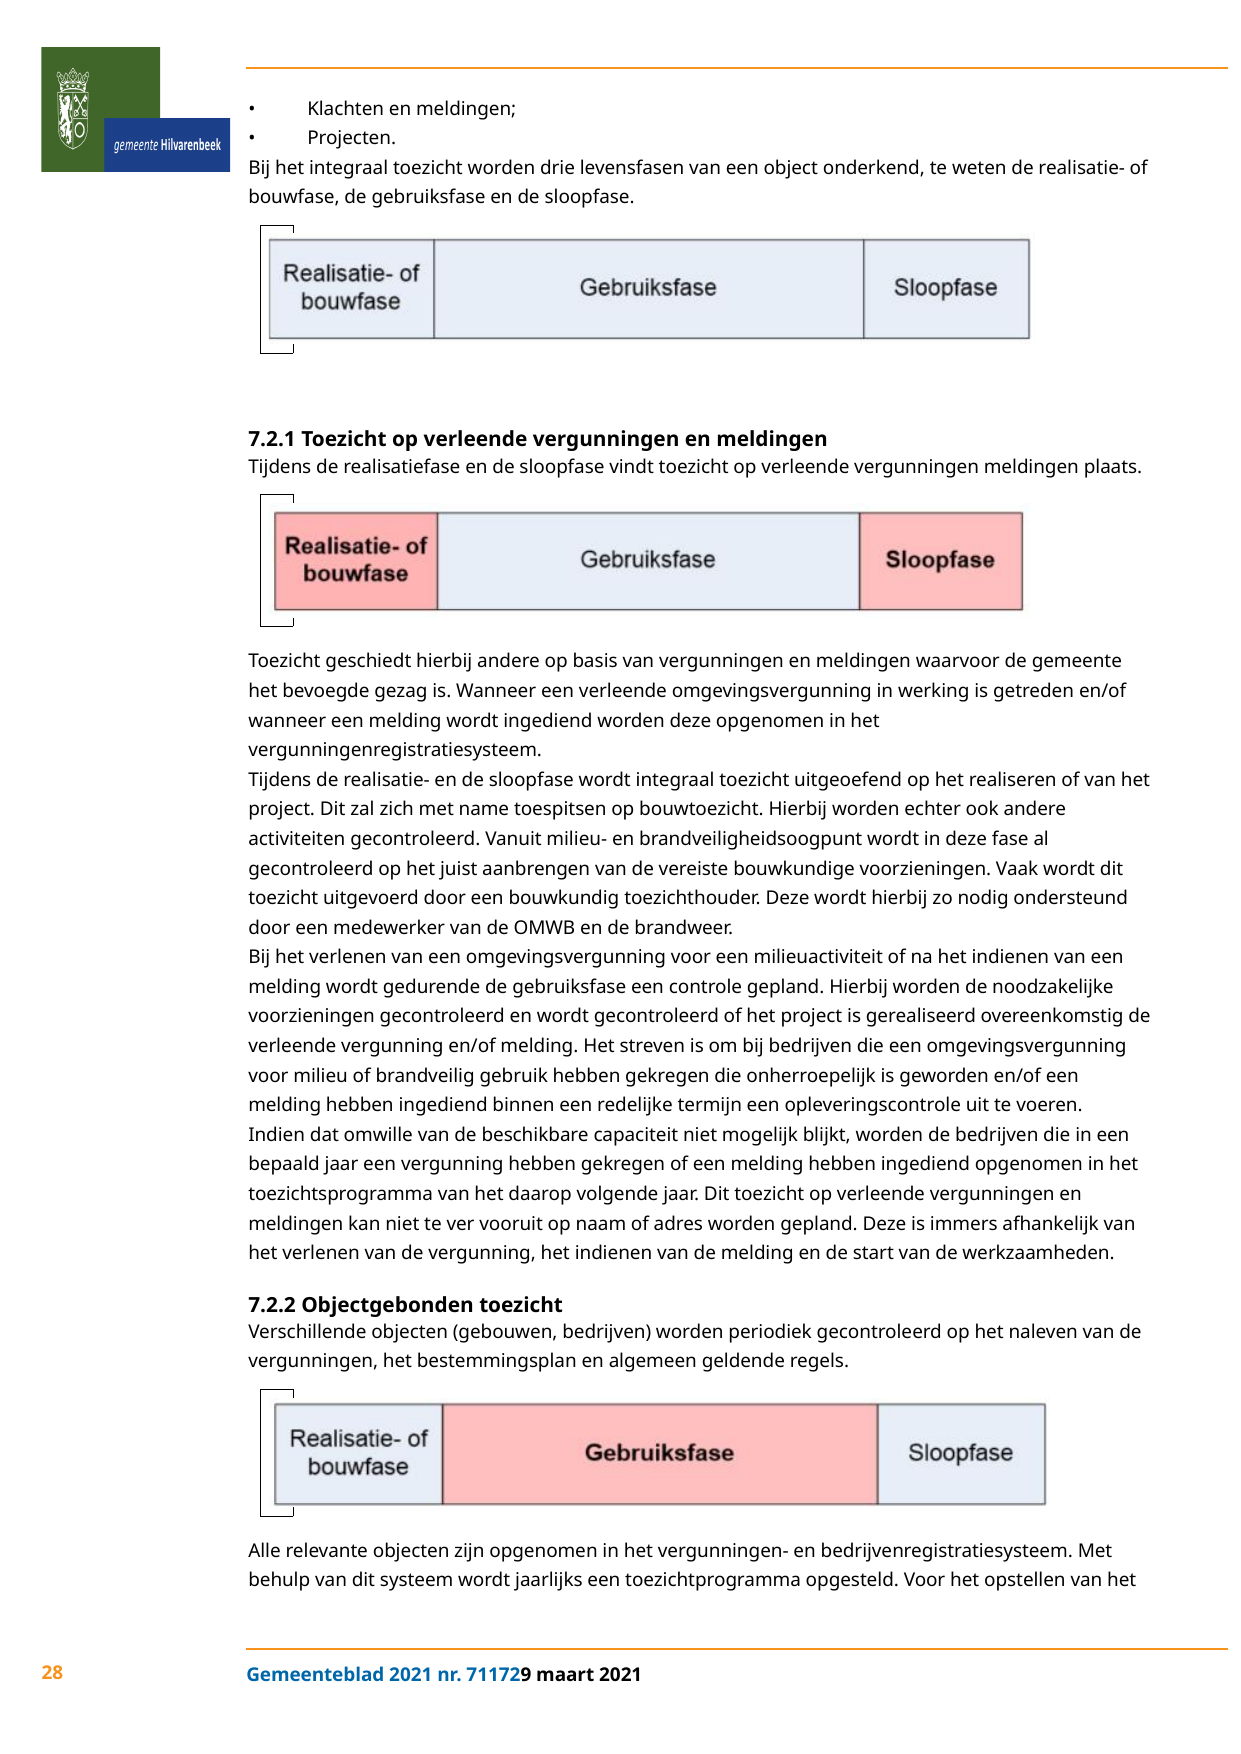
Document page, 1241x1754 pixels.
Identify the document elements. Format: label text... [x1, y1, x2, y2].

text Alle relevante objecten zijn opgenomen in het vergunningen- en bedrijvenregistratiesysteem. Met behulp van dit systeem wordt jaarlijks een toezichtprogramma opgesteld. Voor het opstellen van het [248, 1537, 1152, 1592]
list Klachten en meldingen; [248, 95, 1152, 121]
text Tijdens de realisatiefase en de sloopfase vindt toezicht op verleende vergunningen meldingen plaats. [248, 453, 1152, 479]
picture [268, 1398, 1057, 1507]
text 7.2.1 Toezicht op verleende vergunningen en meldingen [248, 424, 1152, 453]
text Toezicht geschiedt hierbij andere op basis van vergunningen en meldingen waarvoor de gemeente het bevoegde gezag is. Wanneer een verleende omgevingsvergunning in werking is getreden en/of wanneer een melding wordt ingediend worden deze opgenomen in het vergunningenregistratiesysteem. [248, 648, 1152, 762]
picture [41, 47, 231, 172]
text Bij het integraal toezicht worden drie levensfasen van een object onderkend, te weten de realisatie- of bouwfase, de gebruiksfase en de sloopfase. [248, 154, 1152, 209]
text Indien dat omwille van de beschikbare capaciteit niet mogelijk blijkt, worden de bedrijven die in een bepaald jaar een vergunning hebben gekregen of een melding hebben ingediend opgenomen in het toezichtsprogramma van het daarop volgende jaar. Dit toezicht op verleende vergunningen en meldingen kan niet te ver vooruit op naam of adres worden gepland. Deze is immers afhankelijk van het verlenen van de vergunning, het indienen van de melding en de start van de werkzaamheden. [248, 1121, 1152, 1265]
picture [268, 233, 1036, 344]
text Verschillende objecten (gebouwen, bedrijven) worden periodiek gecontroleerd op het naleven van de vergunningen, het bestemmingsplan en algemeen geldende regels. [248, 1318, 1152, 1373]
text 7.2.2 Objectgebonden toezicht [248, 1290, 1152, 1318]
text Tijdens de realisatie- en de sloopfase wordt integraal toezicht uitgeoefend op het realiseren of van het project. Dit zal zich met name toespitsen op bouwtoezicht. Hierbij worden echter ook andere activiteiten gecontroleerd. Vanuit milieu- en brandveiligheidsoogpunt wordt in deze fase al gecontroleerd op het juist aanbrengen van de vereiste bouwkundige voorzieningen. Vaak wordt dit toezicht uitgevoerd door een bouwkundig toezichthouder. Deze wordt hierbij zo nodig ondersteund door een medewerker van de OMWB en de brandweer. [248, 766, 1152, 939]
text Bij het verlenen van een omgevingsvergunning voor een milieuactiviteit of na het indienen van een melding wordt gedurende de gebruiksfase een controle gepland. Hierbij worden de noodzakelijke voorzieningen gecontroleerd en wordt gecontroleerd of het project is gerealiseerd overeenkomstig de verleende vergunning en/of melding. Het streven is om bij bedrijven die een omgevingsvergunning voor milieu of brandveilig gebruik hebben gekregen die onherroepelijk is geworden en/of een melding hebben ingediend binnen een redelijke termijn een opleveringscontrole uit te voeren. [248, 943, 1152, 1117]
list Projecten. [248, 124, 1152, 150]
picture [268, 503, 1032, 618]
